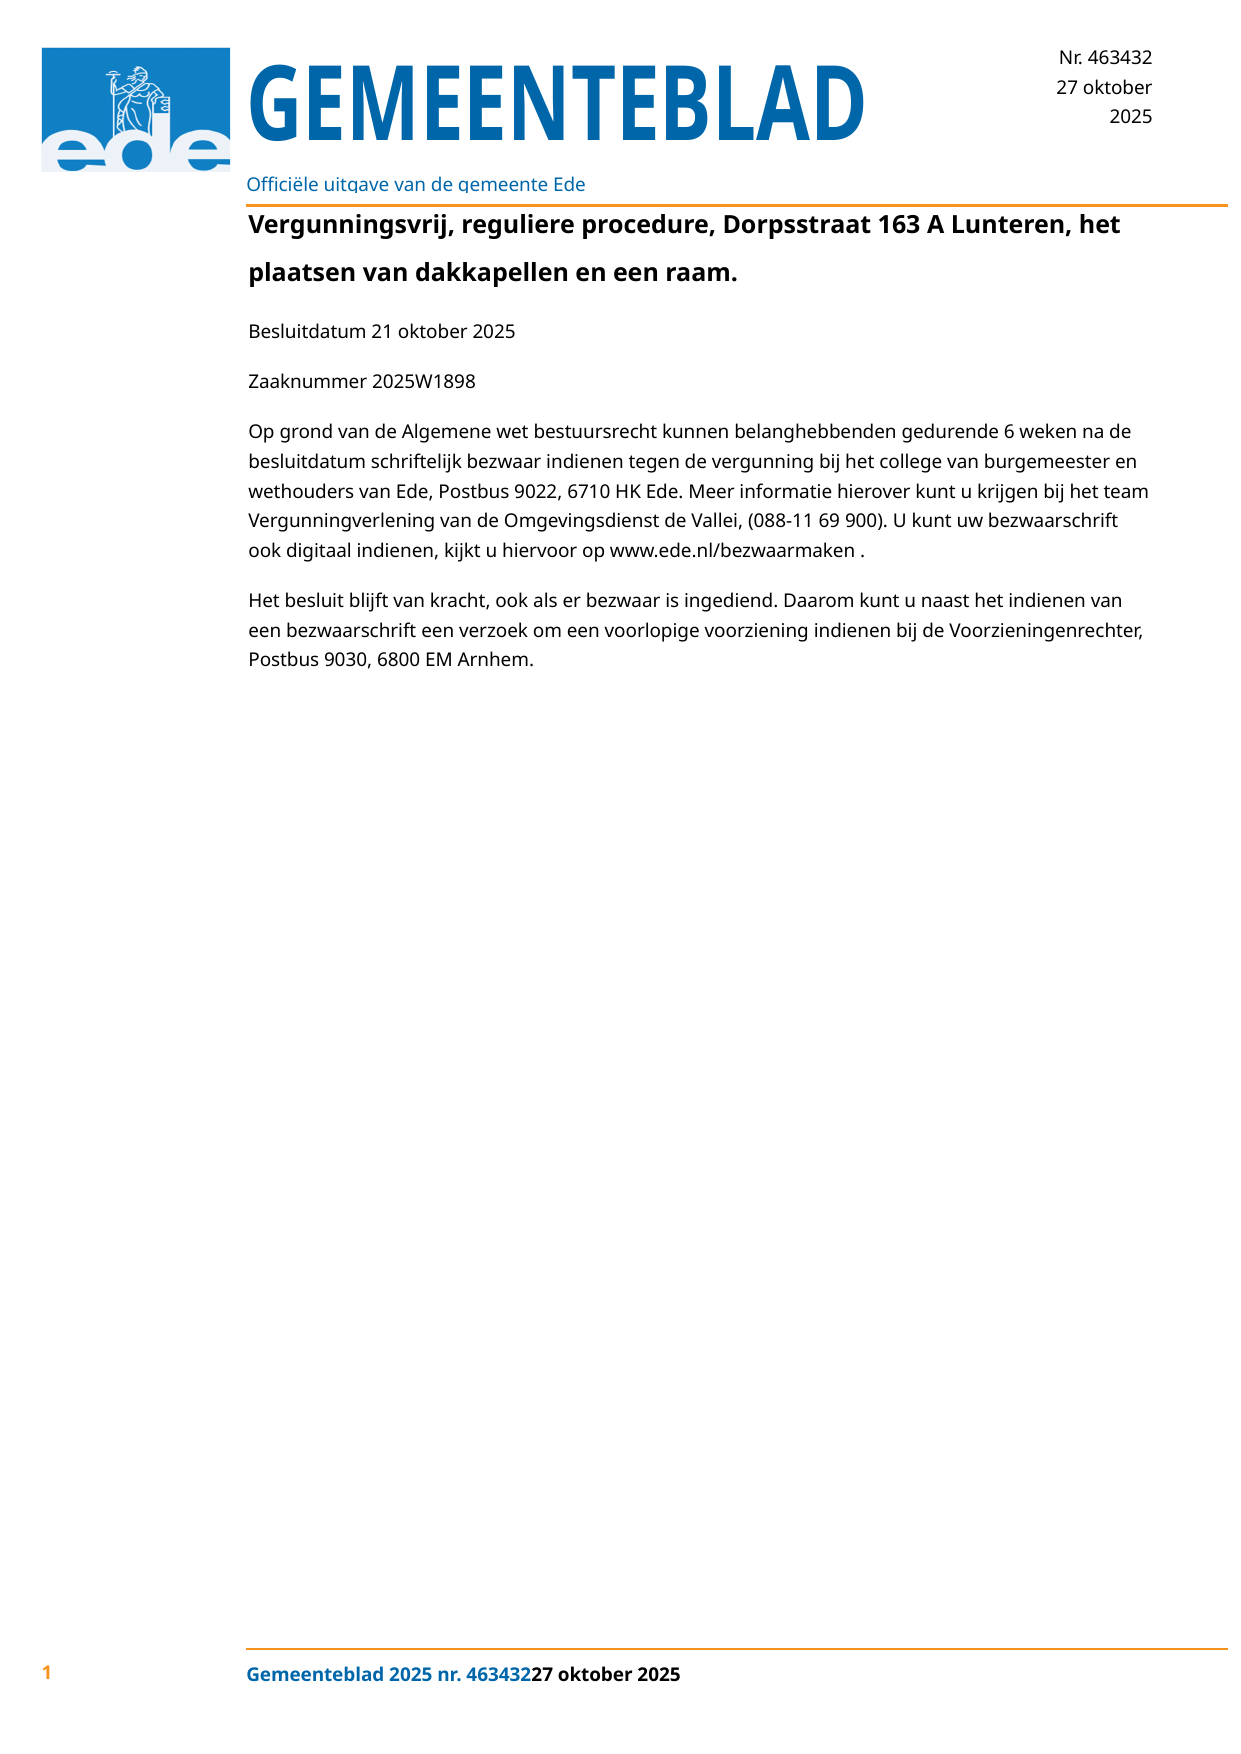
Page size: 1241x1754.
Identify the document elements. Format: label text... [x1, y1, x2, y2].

text Op grond van de Algemene wet bestuursrecht kunnen belanghebbenden gedurende 6 weken na de besluitdatum schriftelijk bezwaar indienen tegen de vergunning bij het college van burgemeester en wethouders van Ede, Postbus 9022, 6710 HK Ede. Meer informatie hierover kunt u krijgen bij het team Vergunningverlening van de Omgevingsdienst de Vallei, (088-11 69 900). U kunt uw bezwaarschrift ook digitaal indienen, kijkt u hiervoor op www.ede.nl/bezwaarmaken . [248, 419, 1152, 563]
text Het besluit blijft van kracht, ook als er bezwaar is ingediend. Daarom kunt u naast het indienen van een bezwaarschrift een verzoek om een voorlopige voorziening indienen bij de Voorzieningenrechter, Postbus 9030, 6800 EM Arnhem. [248, 587, 1152, 672]
text Zaaknummer 2025W1898 [248, 368, 1152, 394]
text Besluitdatum 21 oktober 2025 [248, 318, 1152, 344]
text Vergunningsvrij, reguliere procedure, Dorpsstraat 163 A Lunteren, het plaatsen van dakkapellen en een raam. [248, 207, 1152, 288]
picture [41, 47, 231, 172]
